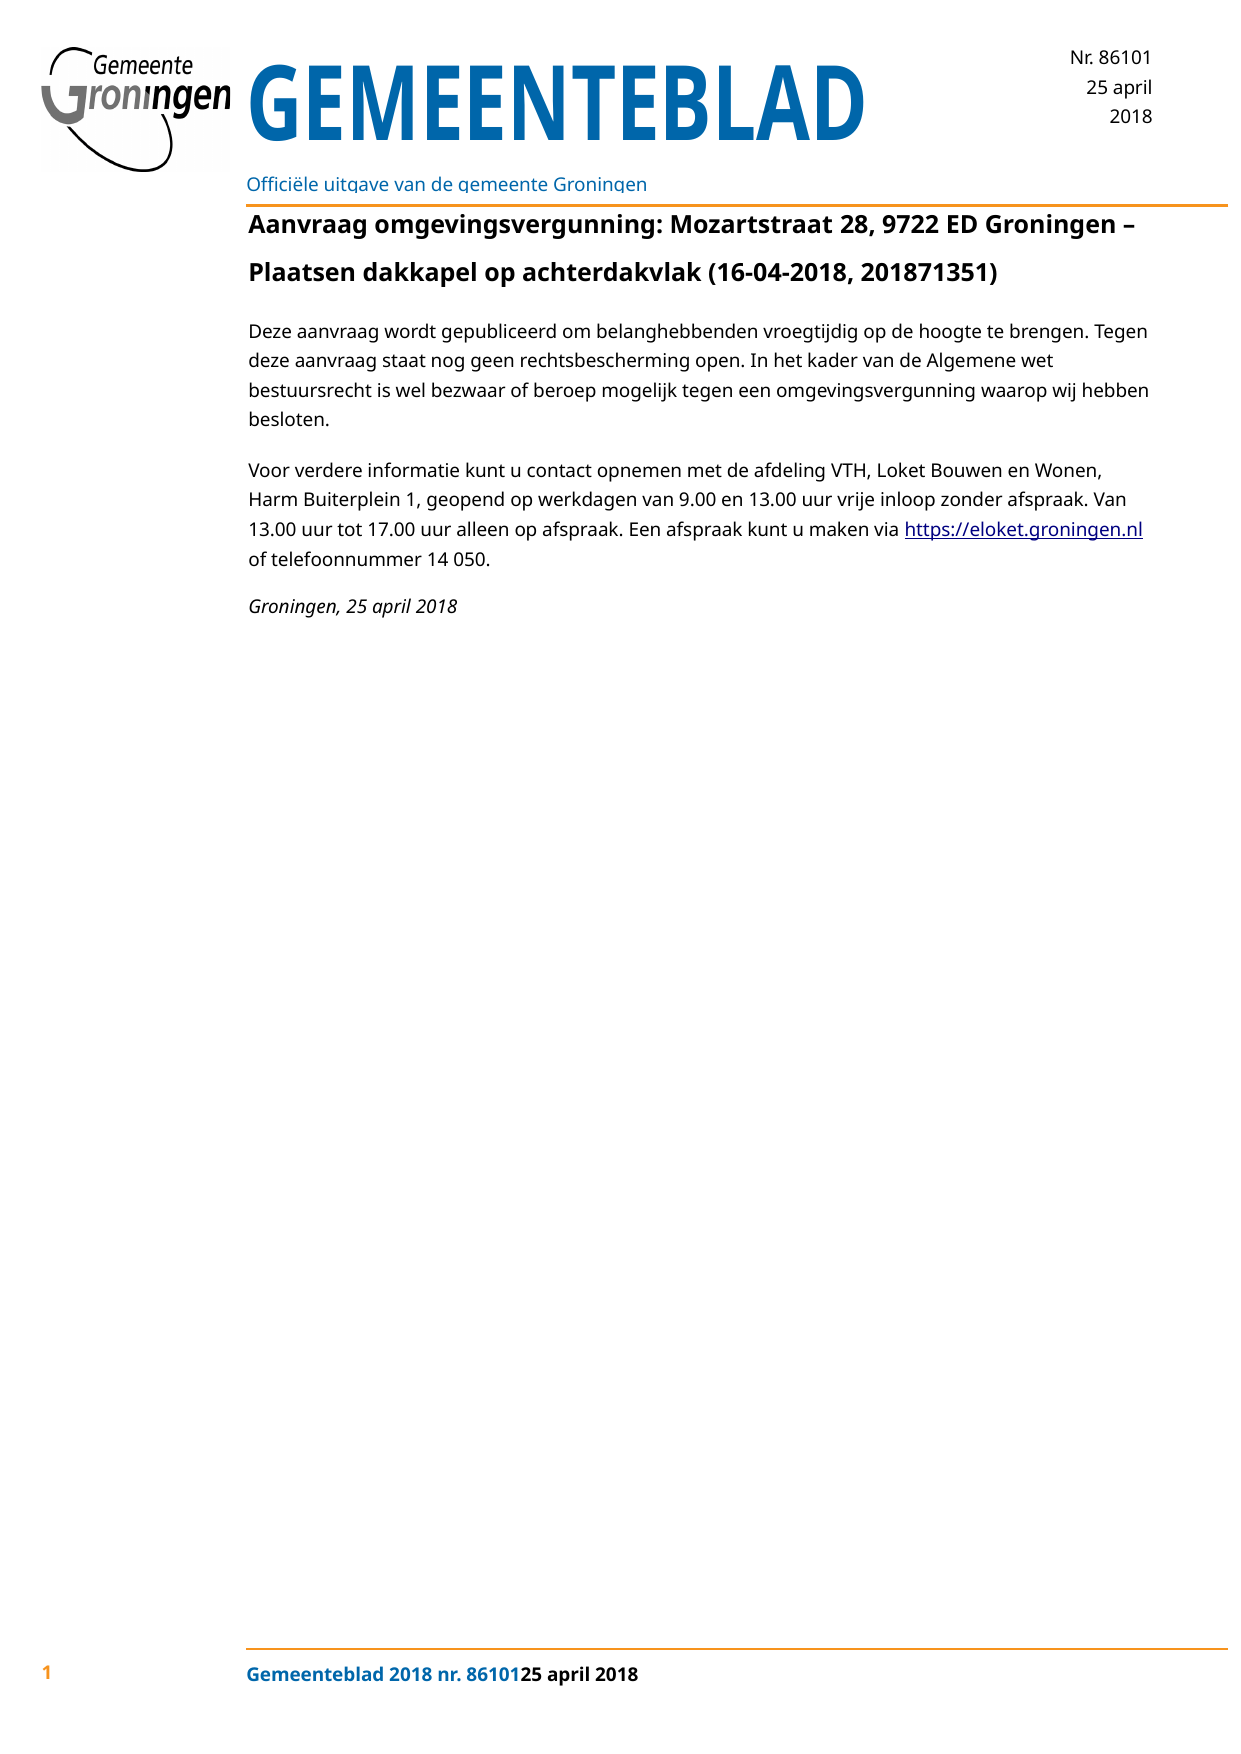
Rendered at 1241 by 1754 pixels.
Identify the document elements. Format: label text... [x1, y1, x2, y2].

picture [41, 47, 231, 172]
text Voor verdere informatie kunt u contact opnemen met de afdeling VTH, Loket Bouwen en Wonen, Harm Buiterplein 1, geopend op werkdagen van 9.00 en 13.00 uur vrije inloop zonder afspraak. Van 13.00 uur tot 17.00 uur alleen op afspraak. Een afspraak kunt u maken via https://eloket.groningen.nl of telefoonnummer 14 050. [248, 457, 1152, 572]
text Aanvraag omgevingsvergunning: Mozartstraat 28, 9722 ED Groningen – Plaatsen dakkapel op achterdakvlak (16-04-2018, 201871351) [248, 207, 1152, 288]
text Groningen, 25 april 2018 [248, 594, 1152, 619]
text Deze aanvraag wordt gepubliceerd om belanghebbenden vroegtijdig op de hoogte te brengen. Tegen deze aanvraag staat nog geen rechtsbescherming open. In het kader van de Algemene wet bestuursrecht is wel bezwaar of beroep mogelijk tegen een omgevingsvergunning waarop wij hebben besloten. [248, 318, 1152, 432]
